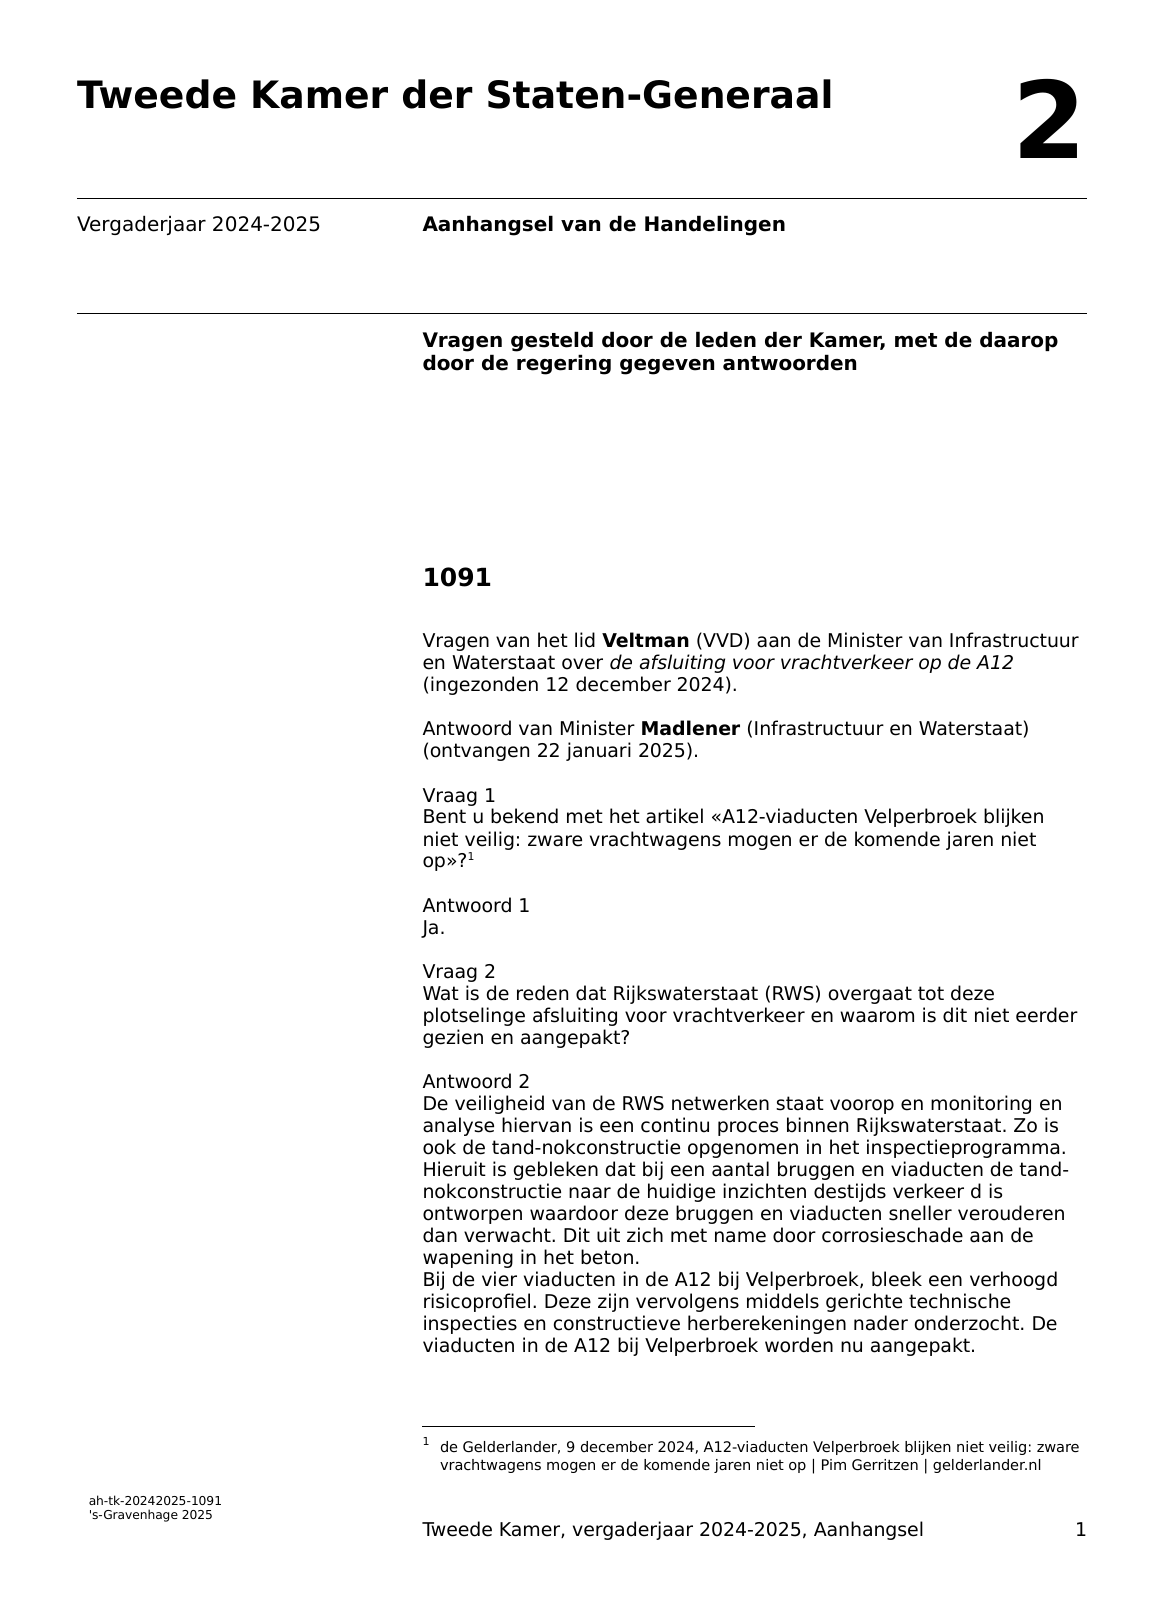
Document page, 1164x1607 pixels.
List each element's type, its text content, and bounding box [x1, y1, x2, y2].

table_header Tweede Kamer der Staten-Generaal [77, 59, 886, 198]
text 's-Gravenhage 2025 [88, 1508, 323, 1522]
text Ja. [422, 917, 1087, 938]
text de Gelderlander, 9 december 2024, A12-viaducten Velperbroek blijken niet veilig: zware vrachtwagens mogen er de komende jaren niet op | Pim Gerritzen | gelderlander.nl [422, 1435, 1087, 1474]
text Wat is de reden dat Rijkswaterstaat (RWS) overgaat tot deze plotselinge afsluiting voor vrachtverkeer en waarom is dit niet eerder gezien en aangepakt? [422, 983, 1087, 1049]
text Antwoord 2 [422, 1071, 1087, 1093]
text Antwoord 1 [422, 894, 1087, 917]
text Vragen van het lid Veltman (VVD) aan de Minister van Infrastructuur en Waterstaat over de afsluiting voor vrachtverkeer op de A12 (ingezonden 12 december 2024). [422, 630, 1087, 696]
table_cell Vragen gesteld door de leden der Kamer, met de daarop door de regering gegeven antwoorden [422, 314, 1087, 375]
text ah-tk-20242025-1091 [88, 1494, 323, 1508]
text Vraag 2 [422, 961, 1087, 983]
text Antwoord van Minister Madlener (Infrastructuur en Waterstaat) (ontvangen 22 januari 2025). [422, 718, 1087, 762]
text De veiligheid van de RWS netwerken staat voorop en monitoring en analyse hiervan is een continu proces binnen Rijkswaterstaat. Zo is ook de tand-nokconstructie opgenomen in het inspectieprogramma. Hieruit is gebleken dat bij een aantal bruggen en viaducten de tand-nokconstructie naar de huidige inzichten destijds verkeer d is ontworpen waardoor deze bruggen en viaducten sneller verouderen dan verwacht. Dit uit zich met name door corrosieschade aan de wapening in het beton. [422, 1093, 1087, 1269]
table_cell Vergaderjaar 2024-2025 [77, 199, 422, 313]
table_cell [77, 314, 422, 375]
table_header 2 [886, 59, 1087, 198]
table_cell Aanhangsel van de Handelingen [422, 199, 1087, 313]
text Bij de vier viaducten in de A12 bij Velperbroek, bleek een verhoogd risicoprofiel. Deze zijn vervolgens middels gerichte technische inspecties en constructieve herberekeningen nader onderzocht. De viaducten in de A12 bij Velperbroek worden nu aangepakt. [422, 1269, 1087, 1357]
text 1091 [422, 563, 1087, 592]
text Vraag 1 [422, 784, 1087, 806]
text Bent u bekend met het artikel «A12-viaducten Velperbroek blijken niet veilig: zware vrachtwagens mogen er de komende jaren niet op»? [422, 806, 1087, 872]
